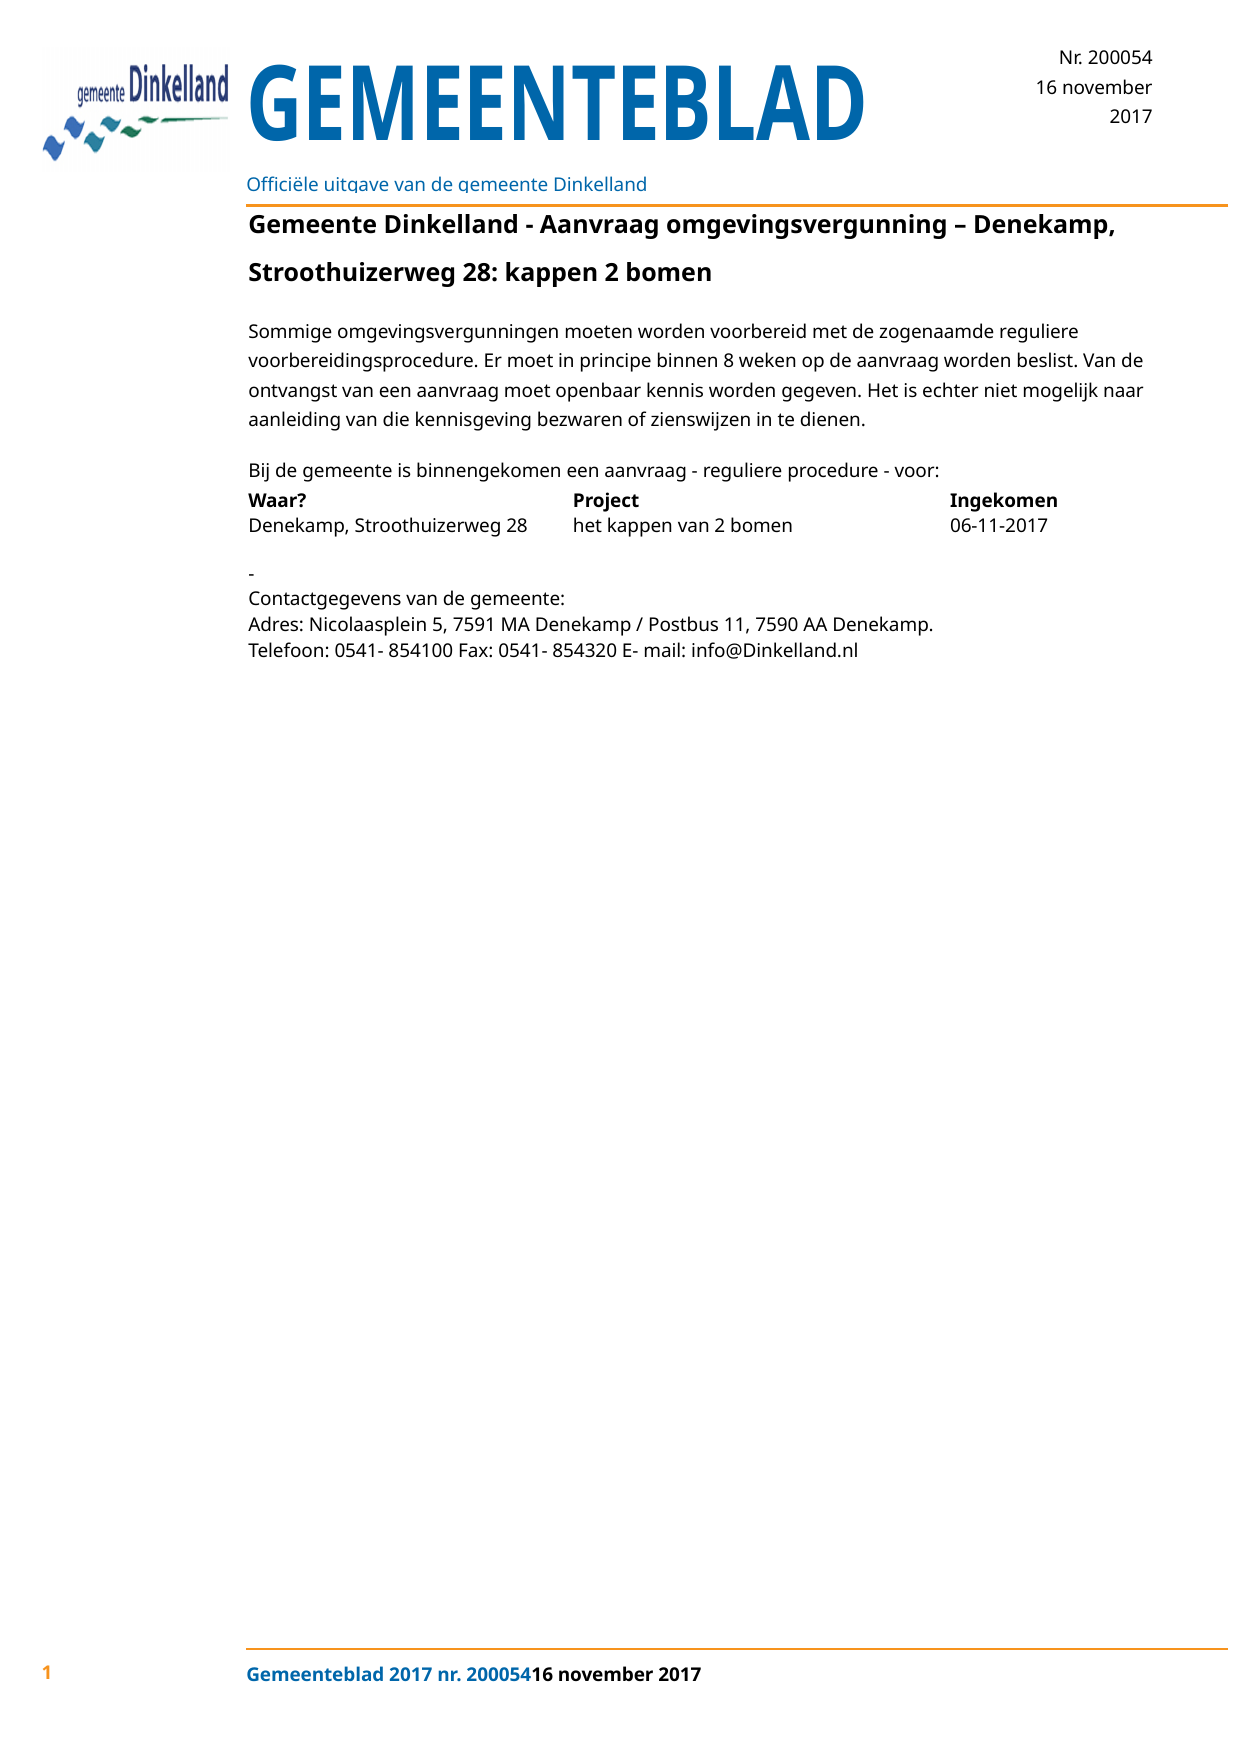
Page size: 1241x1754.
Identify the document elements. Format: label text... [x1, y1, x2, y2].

table_header Project [573, 487, 950, 512]
table_cell Denekamp, Stroothuizerweg 28 [248, 513, 573, 538]
table_cell het kappen van 2 bomen [573, 513, 950, 538]
text Sommige omgevingsvergunningen moeten worden voorbereid met de zogenaamde reguliere voorbereidingsprocedure. Er moet in principe binnen 8 weken op de aanvraag worden beslist. Van de ontvangst van een aanvraag moet openbaar kennis worden gegeven. Het is echter niet mogelijk naar aanleiding van die kennisgeving bezwaren of zienswijzen in te dienen. [248, 318, 1152, 432]
text Adres: Nicolaasplein 5, 7591 MA Denekamp / Postbus 11, 7590 AA Denekamp. [248, 611, 1152, 637]
text Bij de gemeente is binnengekomen een aanvraag - reguliere procedure - voor: [248, 457, 1152, 483]
picture [41, 47, 231, 172]
text Telefoon: 0541- 854100 Fax: 0541- 854320 E- mail: info@Dinkelland.nl [248, 637, 1152, 663]
table_header Ingekomen [950, 487, 1152, 512]
table_header Waar? [248, 487, 573, 512]
table_cell 06-11-2017 [950, 513, 1152, 538]
text Contactgegevens van de gemeente: [248, 585, 1152, 611]
text Gemeente Dinkelland - Aanvraag omgevingsvergunning – Denekamp, Stroothuizerweg 28: kappen 2 bomen [248, 207, 1152, 288]
text - [248, 560, 1152, 585]
